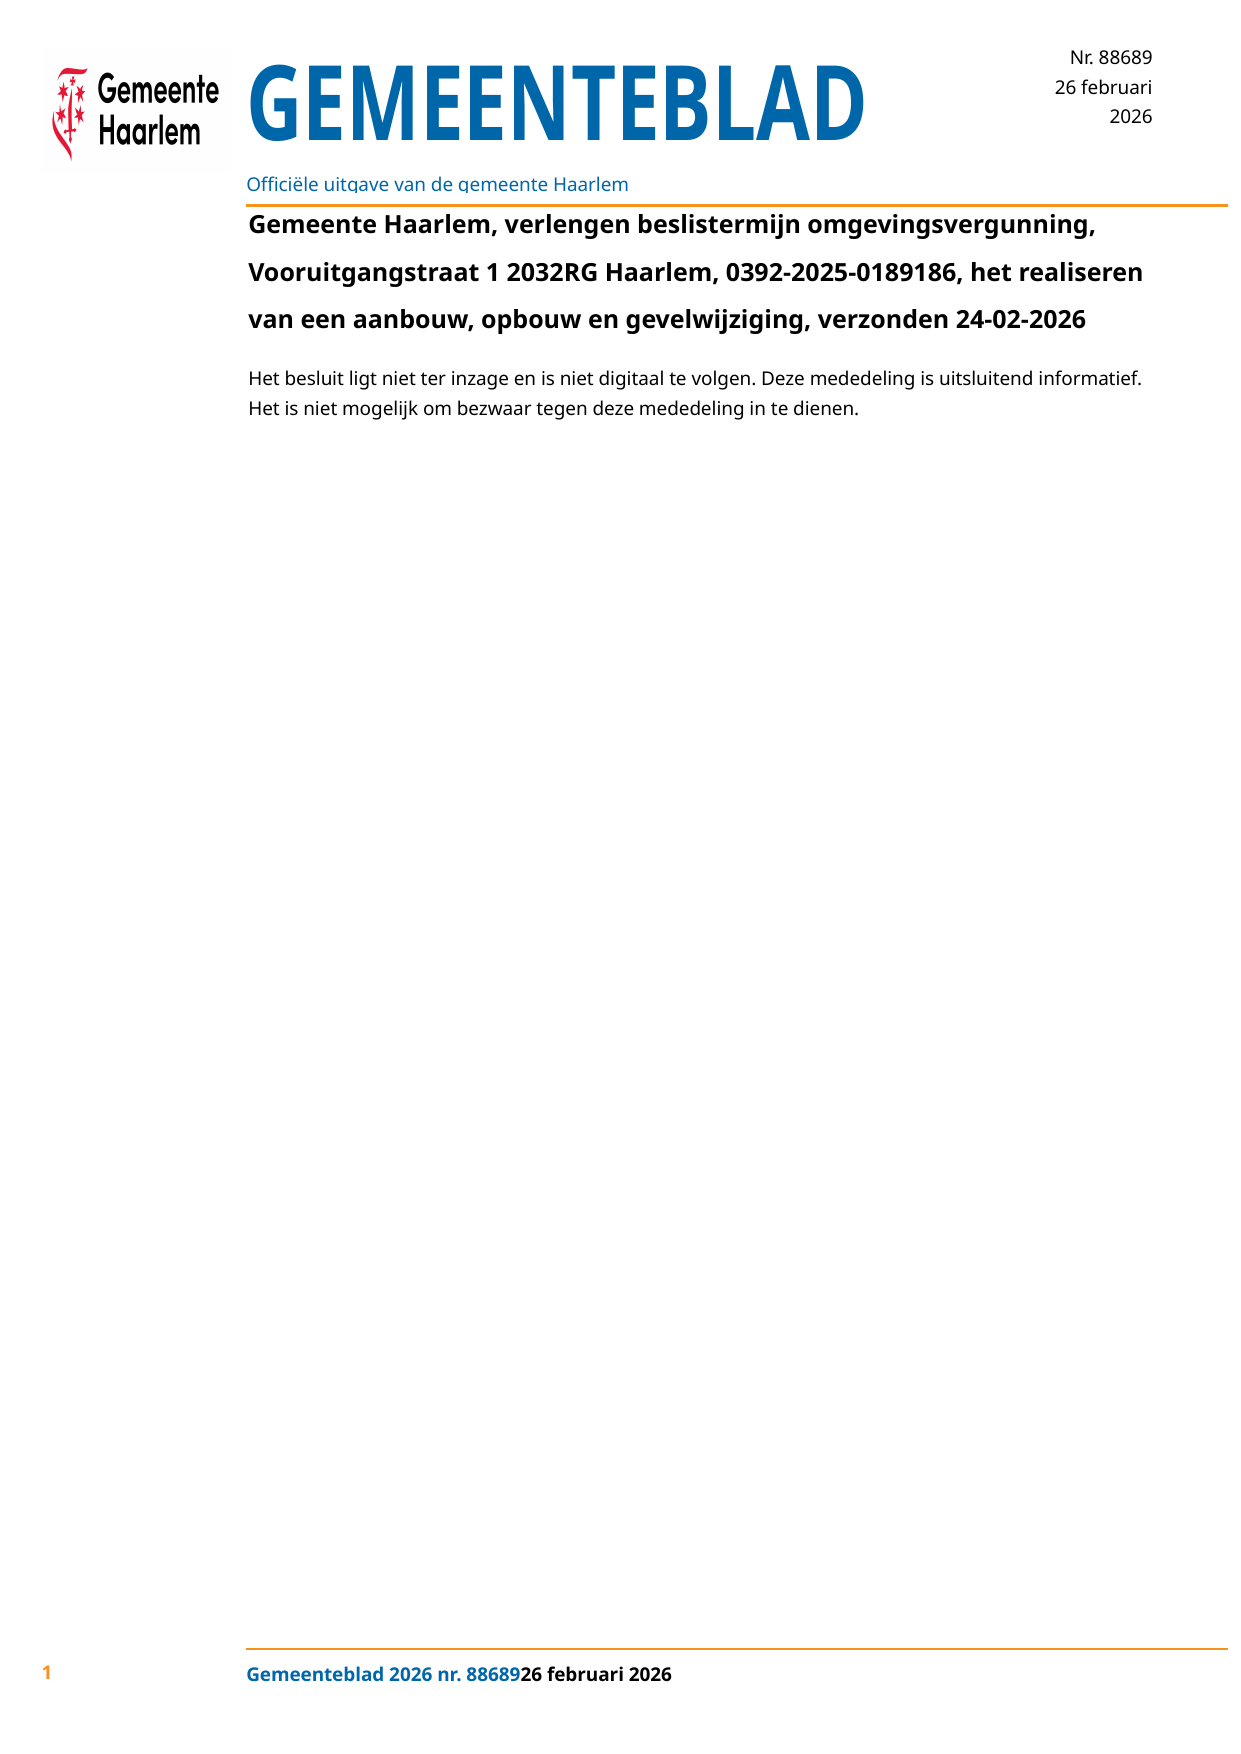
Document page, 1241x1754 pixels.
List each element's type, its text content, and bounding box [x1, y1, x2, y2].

text Gemeente Haarlem, verlengen beslistermijn omgevingsvergunning, Vooruitgangstraat 1 2032RG Haarlem, 0392-2025-0189186, het realiseren van een aanbouw, opbouw en gevelwijziging, verzonden 24-02-2026 [248, 207, 1152, 336]
picture [41, 47, 231, 172]
text Het besluit ligt niet ter inzage en is niet digitaal te volgen. Deze mededeling is uitsluitend informatief. Het is niet mogelijk om bezwaar tegen deze mededeling in te dienen. [248, 366, 1152, 421]
